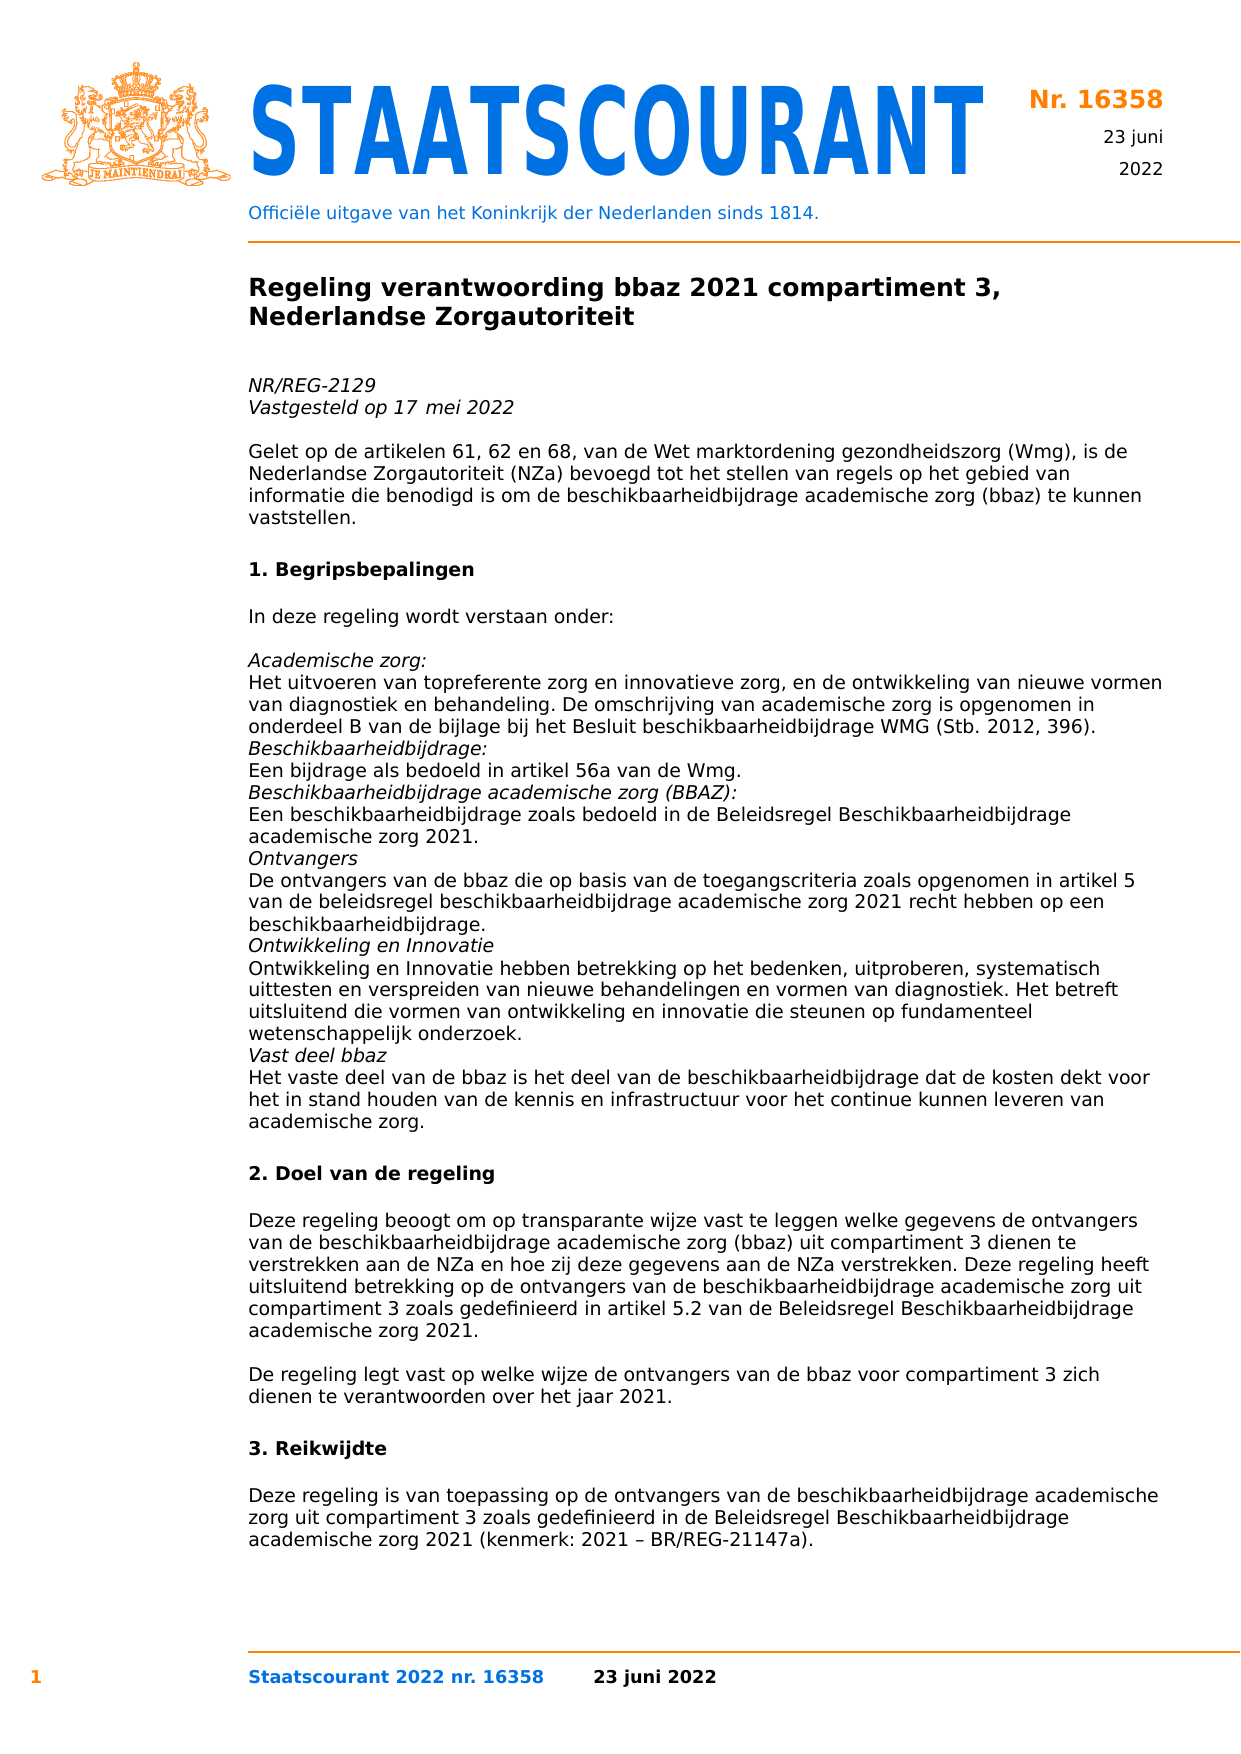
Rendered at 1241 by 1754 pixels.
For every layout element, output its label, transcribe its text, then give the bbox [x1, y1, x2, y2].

text Academische zorg: [248, 650, 1163, 672]
text Beschikbaarheidbijdrage academische zorg (BBAZ): [248, 782, 1163, 803]
text Vastgesteld op 17 mei 2022 [248, 397, 1163, 419]
text Een bijdrage als bedoeld in artikel 56a van de Wmg. [248, 759, 1163, 782]
text Ontwikkeling en Innovatie hebben betrekking op het bedenken, uitproberen, systematisch uittesten en verspreiden van nieuwe behandelingen en vormen van diagnostiek. Het betreft uitsluitend die vormen van ontwikkeling en innovatie die steunen op fundamenteel wetenschappelijk onderzoek. [248, 957, 1163, 1045]
text Het uitvoeren van topreferente zorg en innovatieve zorg, en de ontwikkeling van nieuwe vormen van diagnostiek en behandeling. De omschrijving van academische zorg is opgenomen in onderdeel B van de bijlage bij het Besluit beschikbaarheidbijdrage WMG (Stb. 2012, 396). [248, 672, 1163, 738]
table_cell 2022 [998, 153, 1240, 203]
text De ontvangers van de bbaz die op basis van de toegangscriteria zoals opgenomen in artikel 5 van de beleidsregel beschikbaarheidbijdrage academische zorg 2021 recht hebben op een beschikbaarheidbijdrage. [248, 869, 1163, 935]
text Deze regeling beoogt om op transparante wijze vast te leggen welke gegevens de ontvangers van de beschikbaarheidbijdrage academische zorg (bbaz) uit compartiment 3 dienen te verstrekken aan de NZa en hoe zij deze gegevens aan de NZa verstrekken. Deze regeling heeft uitsluitend betrekking op de ontvangers van de beschikbaarheidbijdrage academische zorg uit compartiment 3 zoals gedefinieerd in artikel 5.2 van de Beleidsregel Beschikbaarheidbijdrage academische zorg 2021. [248, 1210, 1163, 1342]
text Het vaste deel van de bbaz is het deel van de beschikbaarheidbijdrage dat de kosten dekt voor het in stand houden van de kennis en infrastructuur voor het continue kunnen leveren van academische zorg. [248, 1067, 1163, 1133]
text Een beschikbaarheidbijdrage zoals bedoeld in de Beleidsregel Beschikbaarheidbijdrage academische zorg 2021. [248, 803, 1163, 847]
table_cell Officiële uitgave van het Koninkrijk der Nederlanden sinds 1814. [248, 203, 1240, 241]
subtitle 1. Begripsbepalingen [248, 559, 1163, 581]
picture [41, 62, 231, 186]
subtitle 2. Doel van de regeling [248, 1163, 1163, 1185]
text Gelet op de artikelen 61, 62 en 68, van de Wet marktordening gezondheidszorg (Wmg), is de Nederlandse Zorgautoriteit (NZa) bevoegd tot het stellen van regels op het gebied van informatie die benodigd is om de beschikbaarheidbijdrage academische zorg (bbaz) te kunnen vaststellen. [248, 441, 1163, 529]
table_cell 23 juni [998, 121, 1240, 153]
text Ontvangers [248, 847, 1163, 869]
subtitle Regeling verantwoording bbaz 2021 compartiment 3, Nederlandse Zorgautoriteit [248, 273, 1163, 331]
text In deze regeling wordt verstaan onder: [248, 606, 1163, 628]
text Deze regeling is van toepassing op de ontvangers van de beschikbaarheidbijdrage academische zorg uit compartiment 3 zoals gedefinieerd in de Beleidsregel Beschikbaarheidbijdrage academische zorg 2021 (kenmerk: 2021 – BR/REG-21147a). [248, 1485, 1163, 1551]
text Ontwikkeling en Innovatie [248, 935, 1163, 957]
table_header STAATSCOURANT [248, 62, 998, 203]
text Vast deel bbaz [248, 1045, 1163, 1067]
text De regeling legt vast op welke wijze de ontvangers van de bbaz voor compartiment 3 zich dienen te verantwoorden over het jaar 2021. [248, 1364, 1163, 1408]
table_header [25, 62, 248, 241]
table_header Nr. 16358 [998, 62, 1240, 121]
subtitle 3. Reikwijdte [248, 1438, 1163, 1460]
text NR/REG-2129 [248, 375, 1163, 397]
text Beschikbaarheidbijdrage: [248, 738, 1163, 759]
